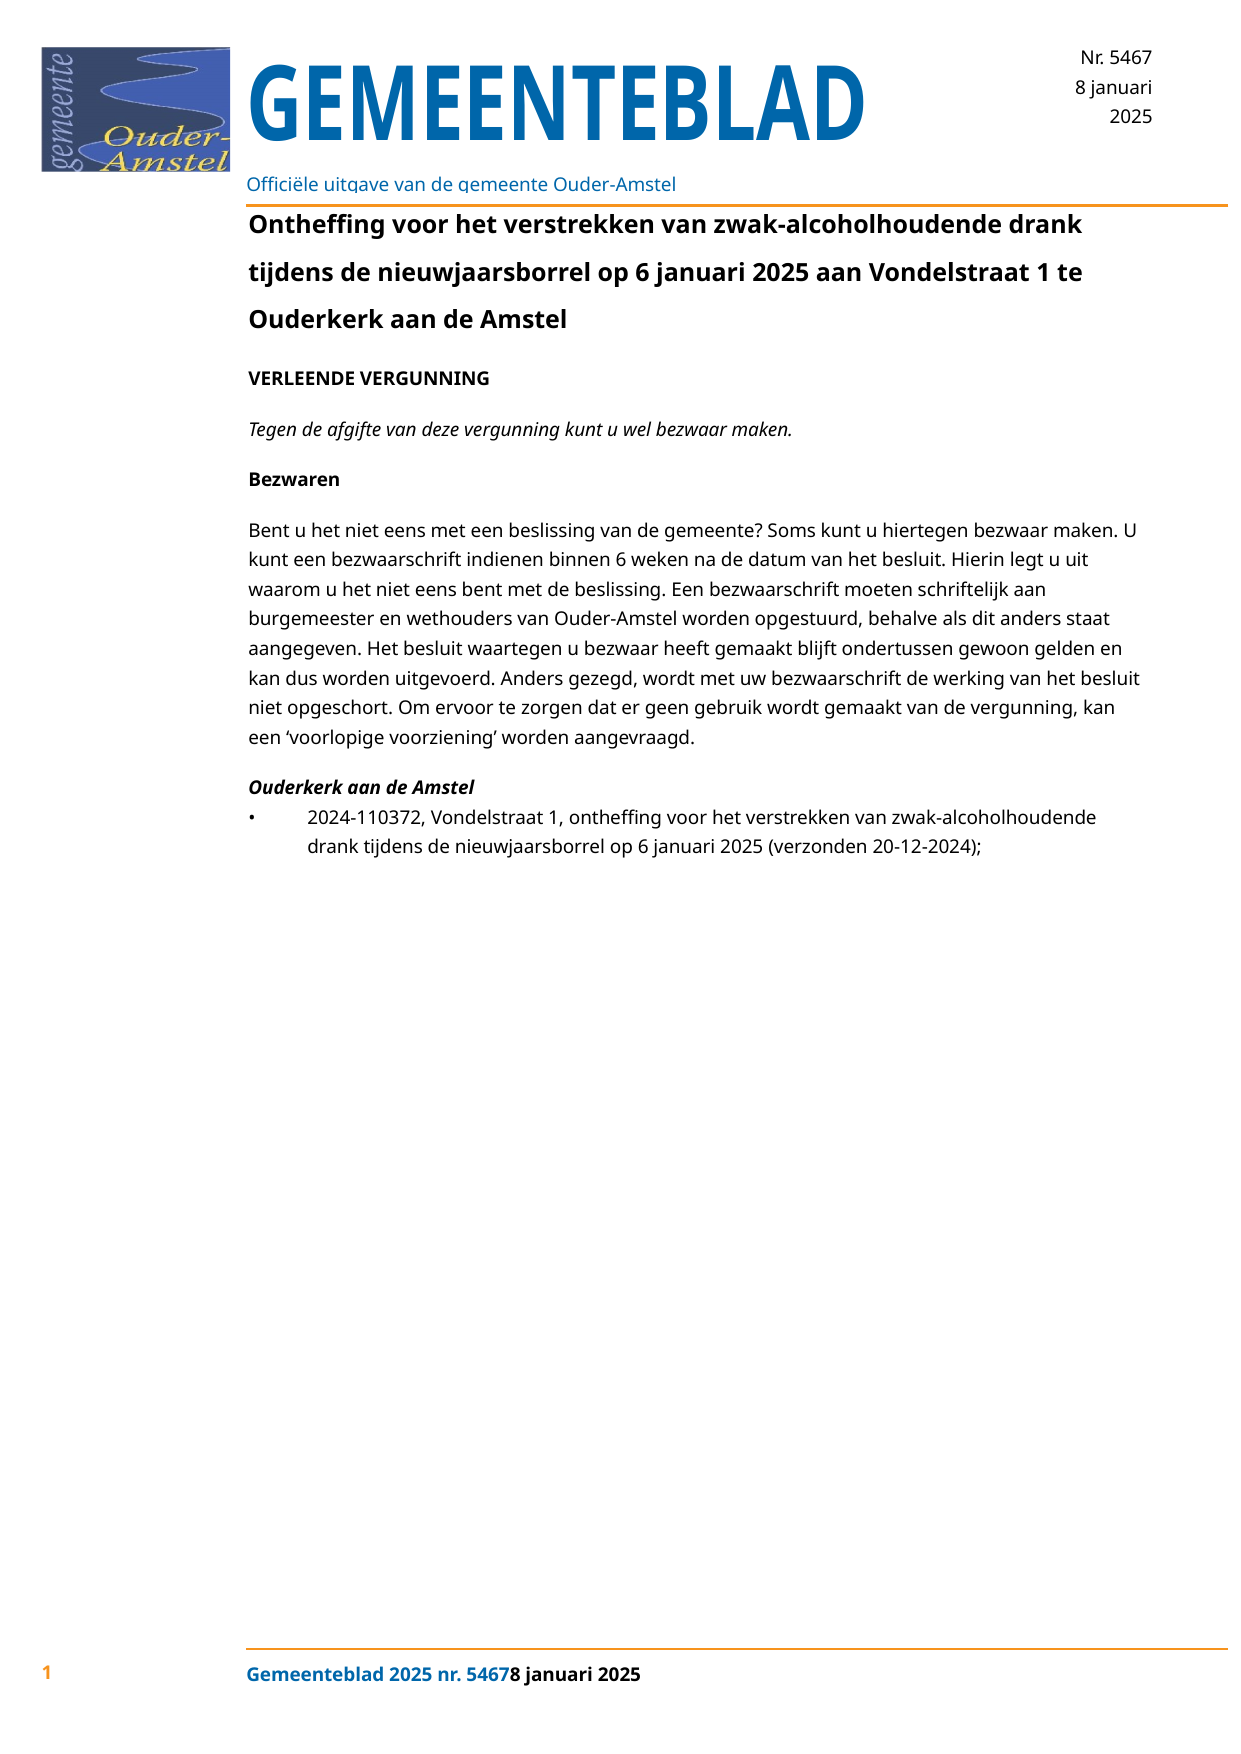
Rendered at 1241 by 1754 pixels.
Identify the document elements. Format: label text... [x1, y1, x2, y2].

picture [41, 47, 231, 172]
text Bezwaren [248, 466, 1152, 492]
list 2024-110372, Vondelstraat 1, ontheffing voor het verstrekken van zwak-alcoholhoudende drank tijdens de nieuwjaarsborrel op 6 januari 2025 (verzonden 20-12-2024); [248, 804, 1152, 859]
text VERLEENDE VERGUNNING [248, 366, 1152, 391]
text Tegen de afgifte van deze vergunning kunt u wel bezwaar maken. [248, 416, 1152, 442]
text Bent u het niet eens met een beslissing van de gemeente? Soms kunt u hiertegen bezwaar maken. U kunt een bezwaarschrift indienen binnen 6 weken na de datum van het besluit. Hierin legt u uit waarom u het niet eens bent met de beslissing. Een bezwaarschrift moeten schriftelijk aan burgemeester en wethouders van Ouder-Amstel worden opgestuurd, behalve als dit anders staat aangegeven. Het besluit waartegen u bezwaar heeft gemaakt blijft ondertussen gewoon gelden en kan dus worden uitgevoerd. Anders gezegd, wordt met uw bezwaarschrift de werking van het besluit niet opgeschort. Om ervoor te zorgen dat er geen gebruik wordt gemaakt van de vergunning, kan een ‘voorlopige voorziening’ worden aangevraagd. [248, 517, 1152, 749]
text Ouderkerk aan de Amstel [248, 774, 1152, 800]
text Ontheffing voor het verstrekken van zwak-alcoholhoudende drank tijdens de nieuwjaarsborrel op 6 januari 2025 aan Vondelstraat 1 te Ouderkerk aan de Amstel [248, 207, 1152, 336]
